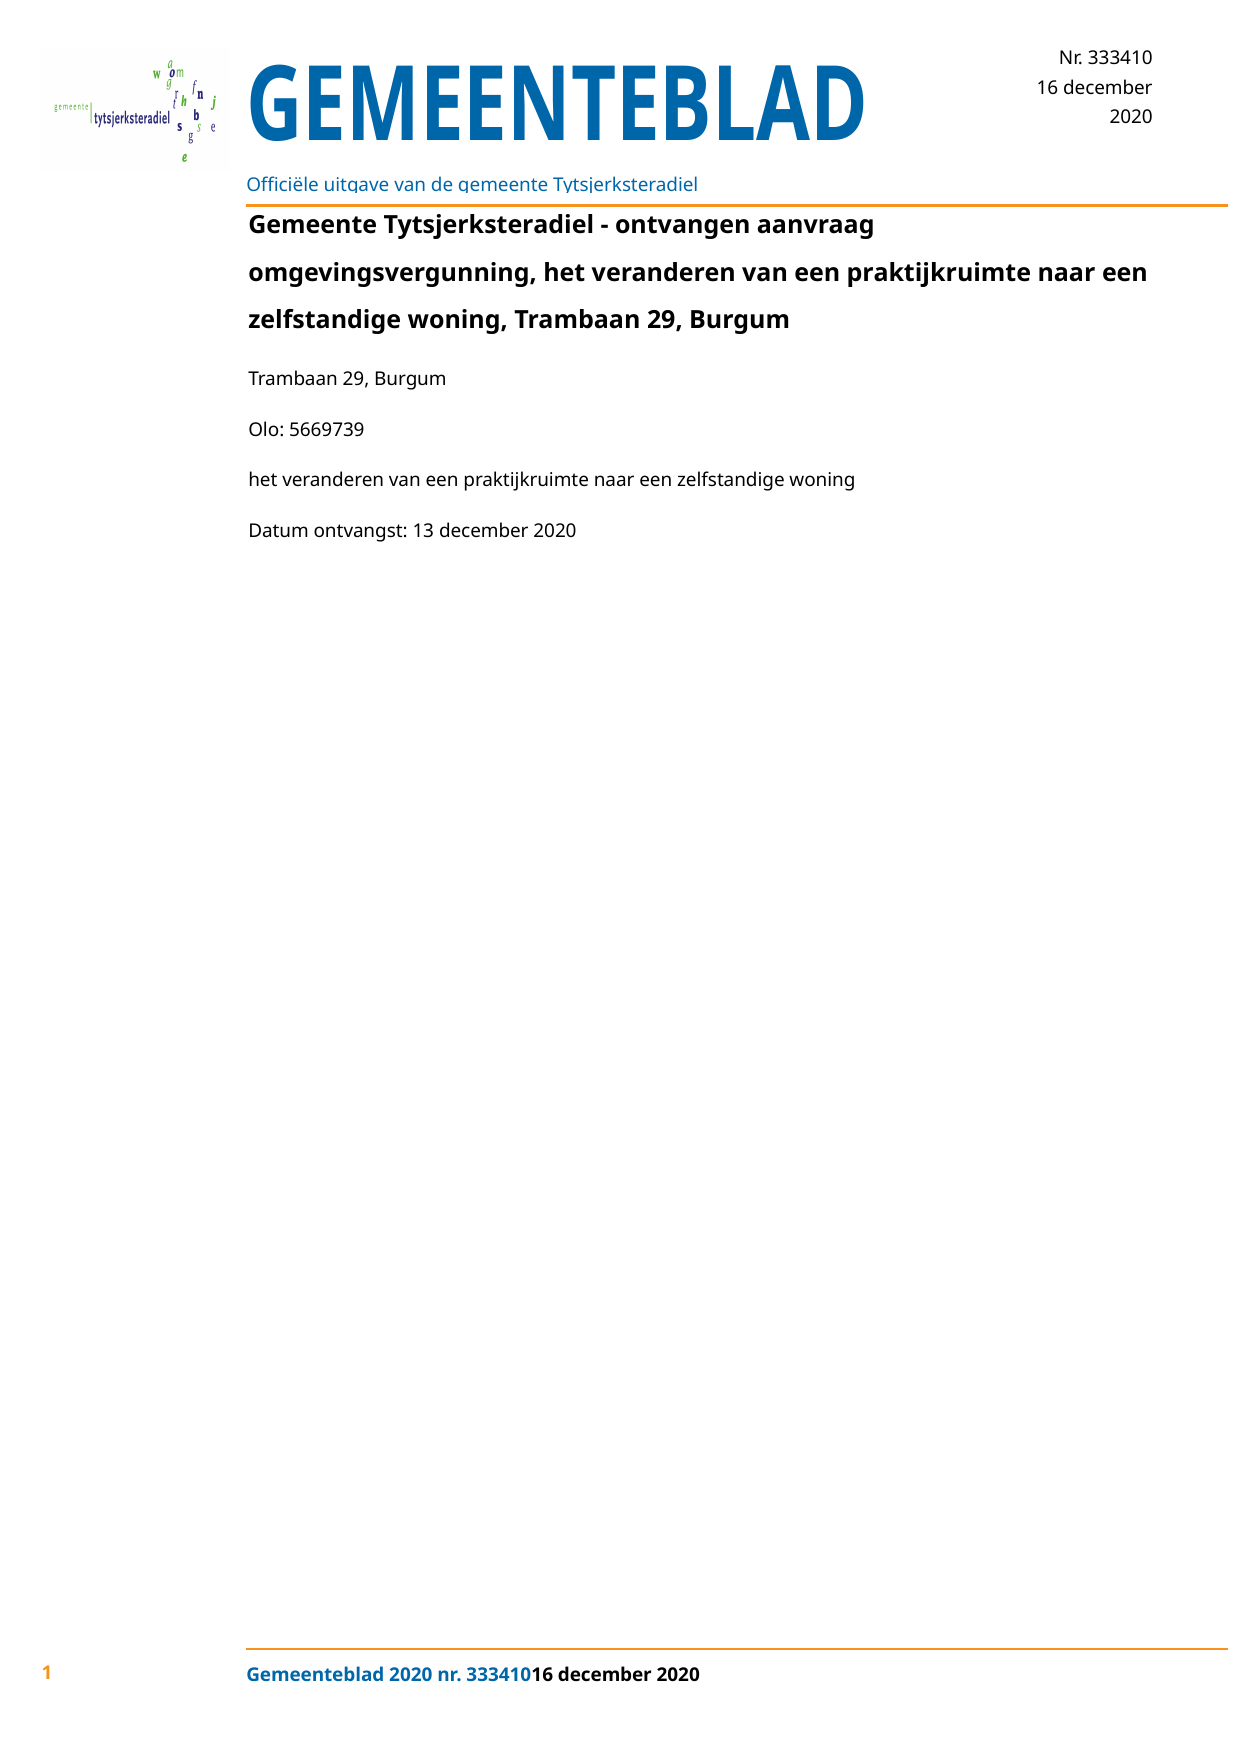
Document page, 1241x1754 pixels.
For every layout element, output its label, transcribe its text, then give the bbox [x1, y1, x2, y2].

text het veranderen van een praktijkruimte naar een zelfstandige woning [248, 466, 1152, 492]
text Trambaan 29, Burgum [248, 366, 1152, 391]
text Gemeente Tytsjerksteradiel - ontvangen aanvraag omgevingsvergunning, het veranderen van een praktijkruimte naar een zelfstandige woning, Trambaan 29, Burgum [248, 207, 1152, 336]
text Olo: 5669739 [248, 416, 1152, 442]
picture [41, 47, 231, 172]
text Datum ontvangst: 13 december 2020 [248, 517, 1152, 542]
